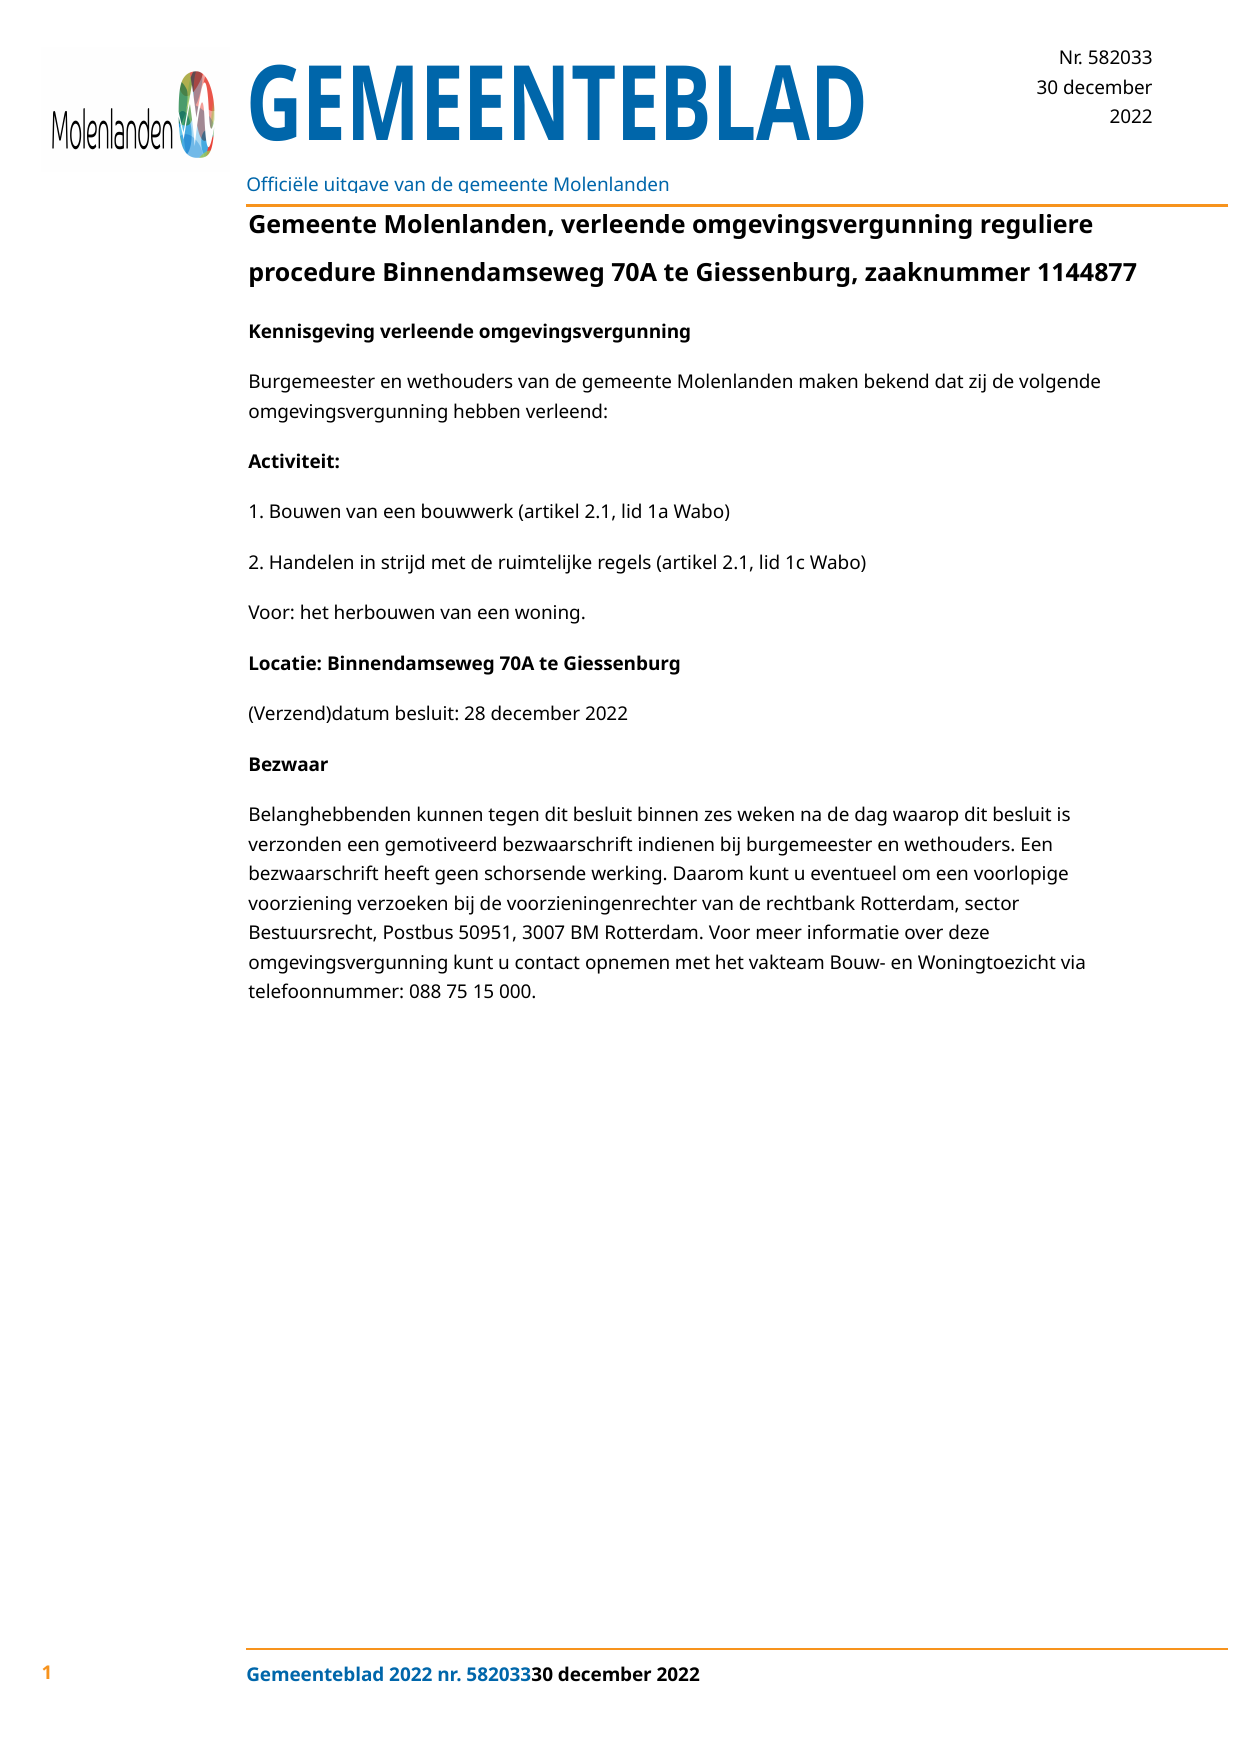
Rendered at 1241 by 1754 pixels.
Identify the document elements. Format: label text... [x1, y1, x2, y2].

text 1. Bouwen van een bouwwerk (artikel 2.1, lid 1a Wabo) [248, 499, 1152, 524]
text Voor: het herbouwen van een woning. [248, 599, 1152, 625]
text Bezwaar [248, 751, 1152, 777]
text (Verzend)datum besluit: 28 december 2022 [248, 700, 1152, 726]
picture [41, 47, 231, 172]
text Locatie: Binnendamseweg 70A te Giessenburg [248, 650, 1152, 676]
text Kennisgeving verleende omgevingsvergunning [248, 318, 1152, 344]
text Belanghebbenden kunnen tegen dit besluit binnen zes weken na de dag waarop dit besluit is verzonden een gemotiveerd bezwaarschrift indienen bij burgemeester en wethouders. Een bezwaarschrift heeft geen schorsende werking. Daarom kunt u eventueel om een voorlopige voorziening verzoeken bij de voorzieningenrechter van de rechtbank Rotterdam, sector Bestuursrecht, Postbus 50951, 3007 BM Rotterdam. Voor meer informatie over deze omgevingsvergunning kunt u contact opnemen met het vakteam Bouw- en Woningtoezicht via telefoonnummer: 088 75 15 000. [248, 801, 1152, 1004]
text Activiteit: [248, 448, 1152, 474]
text Burgemeester en wethouders van de gemeente Molenlanden maken bekend dat zij de volgende omgevingsvergunning hebben verleend: [248, 368, 1152, 424]
text Gemeente Molenlanden, verleende omgevingsvergunning reguliere procedure Binnendamseweg 70A te Giessenburg, zaaknummer 1144877 [248, 207, 1152, 288]
text 2. Handelen in strijd met de ruimtelijke regels (artikel 2.1, lid 1c Wabo) [248, 549, 1152, 575]
